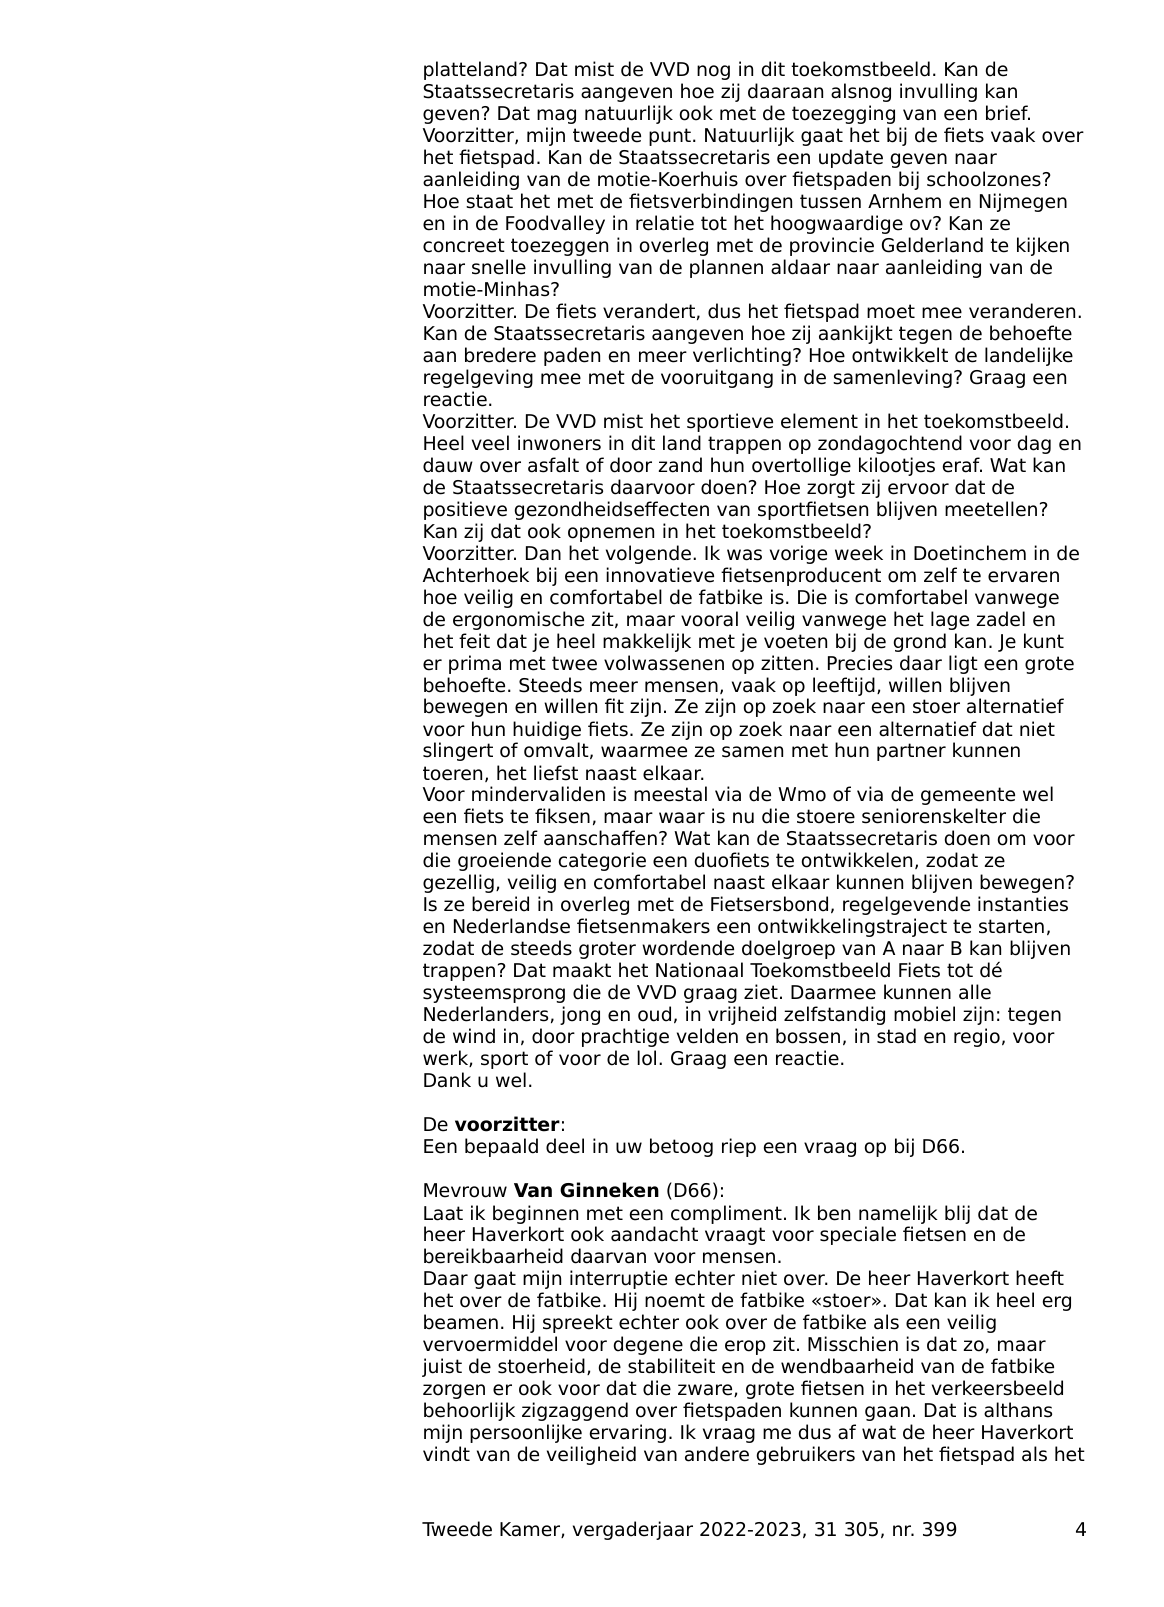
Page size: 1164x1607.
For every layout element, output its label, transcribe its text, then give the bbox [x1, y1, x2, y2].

text Voorzitter. Dan het volgende. Ik was vorige week in Doetinchem in de Achterhoek bij een innovatieve fietsenproducent om zelf te ervaren hoe veilig en comfortabel de fatbike is. Die is comfortabel vanwege de ergonomische zit, maar vooral veilig vanwege het lage zadel en het feit dat je heel makkelijk met je voeten bij de grond kan. Je kunt er prima met twee volwassenen op zitten. Precies daar ligt een grote behoefte. Steeds meer mensen, vaak op leeftijd, willen blijven bewegen en willen fit zijn. Ze zijn op zoek naar een stoer alternatief voor hun huidige fiets. Ze zijn op zoek naar een alternatief dat niet slingert of omvalt, waarmee ze samen met hun partner kunnen toeren, het liefst naast elkaar. [422, 543, 1087, 784]
text Dank u wel. [422, 1070, 1087, 1092]
text De voorzitter: [422, 1114, 1087, 1136]
text platteland? Dat mist de VVD nog in dit toekomstbeeld. Kan de Staatssecretaris aangeven hoe zij daaraan alsnog invulling kan geven? Dat mag natuurlijk ook met de toezegging van een brief. [422, 59, 1087, 125]
text Daar gaat mijn interruptie echter niet over. De heer Haverkort heeft het over de fatbike. Hij noemt de fatbike «stoer». Dat kan ik heel erg beamen. Hij spreekt echter ook over de fatbike als een veilig vervoermiddel voor degene die erop zit. Misschien is dat zo, maar juist de stoerheid, de stabiliteit en de wendbaarheid van de fatbike zorgen er ook voor dat die zware, grote fietsen in het verkeersbeeld behoorlijk zigzaggend over fietspaden kunnen gaan. Dat is althans mijn persoonlijke ervaring. Ik vraag me dus af wat de heer Haverkort vindt van de veiligheid van andere gebruikers van het fietspad als het [422, 1268, 1087, 1466]
text Laat ik beginnen met een compliment. Ik ben namelijk blij dat de heer Haverkort ook aandacht vraagt voor speciale fietsen en de bereikbaarheid daarvan voor mensen. [422, 1202, 1087, 1268]
text Voor mindervaliden is meestal via de Wmo of via de gemeente wel een fiets te fiksen, maar waar is nu die stoere seniorenskelter die mensen zelf aanschaffen? Wat kan de Staatssecretaris doen om voor die groeiende categorie een duofiets te ontwikkelen, zodat ze gezellig, veilig en comfortabel naast elkaar kunnen blijven bewegen? Is ze bereid in overleg met de Fietsersbond, regelgevende instanties en Nederlandse fietsenmakers een ontwikkelingstraject te starten, zodat de steeds groter wordende doelgroep van A naar B kan blijven trappen? Dat maakt het Nationaal Toekomstbeeld Fiets tot dé systeemsprong die de VVD graag ziet. Daarmee kunnen alle Nederlanders, jong en oud, in vrijheid zelfstandig mobiel zijn: tegen de wind in, door prachtige velden en bossen, in stad en regio, voor werk, sport of voor de lol. Graag een reactie. [422, 784, 1087, 1070]
text Voorzitter. De fiets verandert, dus het fietspad moet mee veranderen. Kan de Staatssecretaris aangeven hoe zij aankijkt tegen de behoefte aan bredere paden en meer verlichting? Hoe ontwikkelt de landelijke regelgeving mee met de vooruitgang in de samenleving? Graag een reactie. [422, 301, 1087, 411]
text Voorzitter, mijn tweede punt. Natuurlijk gaat het bij de fiets vaak over het fietspad. Kan de Staatssecretaris een update geven naar aanleiding van de motie-Koerhuis over fietspaden bij schoolzones? Hoe staat het met de fietsverbindingen tussen Arnhem en Nijmegen en in de Foodvalley in relatie tot het hoogwaardige ov? Kan ze concreet toezeggen in overleg met de provincie Gelderland te kijken naar snelle invulling van de plannen aldaar naar aanleiding van de motie-Minhas? [422, 125, 1087, 301]
text Een bepaald deel in uw betoog riep een vraag op bij D66. [422, 1136, 1087, 1158]
text Voorzitter. De VVD mist het sportieve element in het toekomstbeeld. Heel veel inwoners in dit land trappen op zondagochtend voor dag en dauw over asfalt of door zand hun overtollige kilootjes eraf. Wat kan de Staatssecretaris daarvoor doen? Hoe zorgt zij ervoor dat de positieve gezondheidseffecten van sportfietsen blijven meetellen? Kan zij dat ook opnemen in het toekomstbeeld? [422, 411, 1087, 543]
text Mevrouw Van Ginneken (D66): [422, 1180, 1087, 1202]
